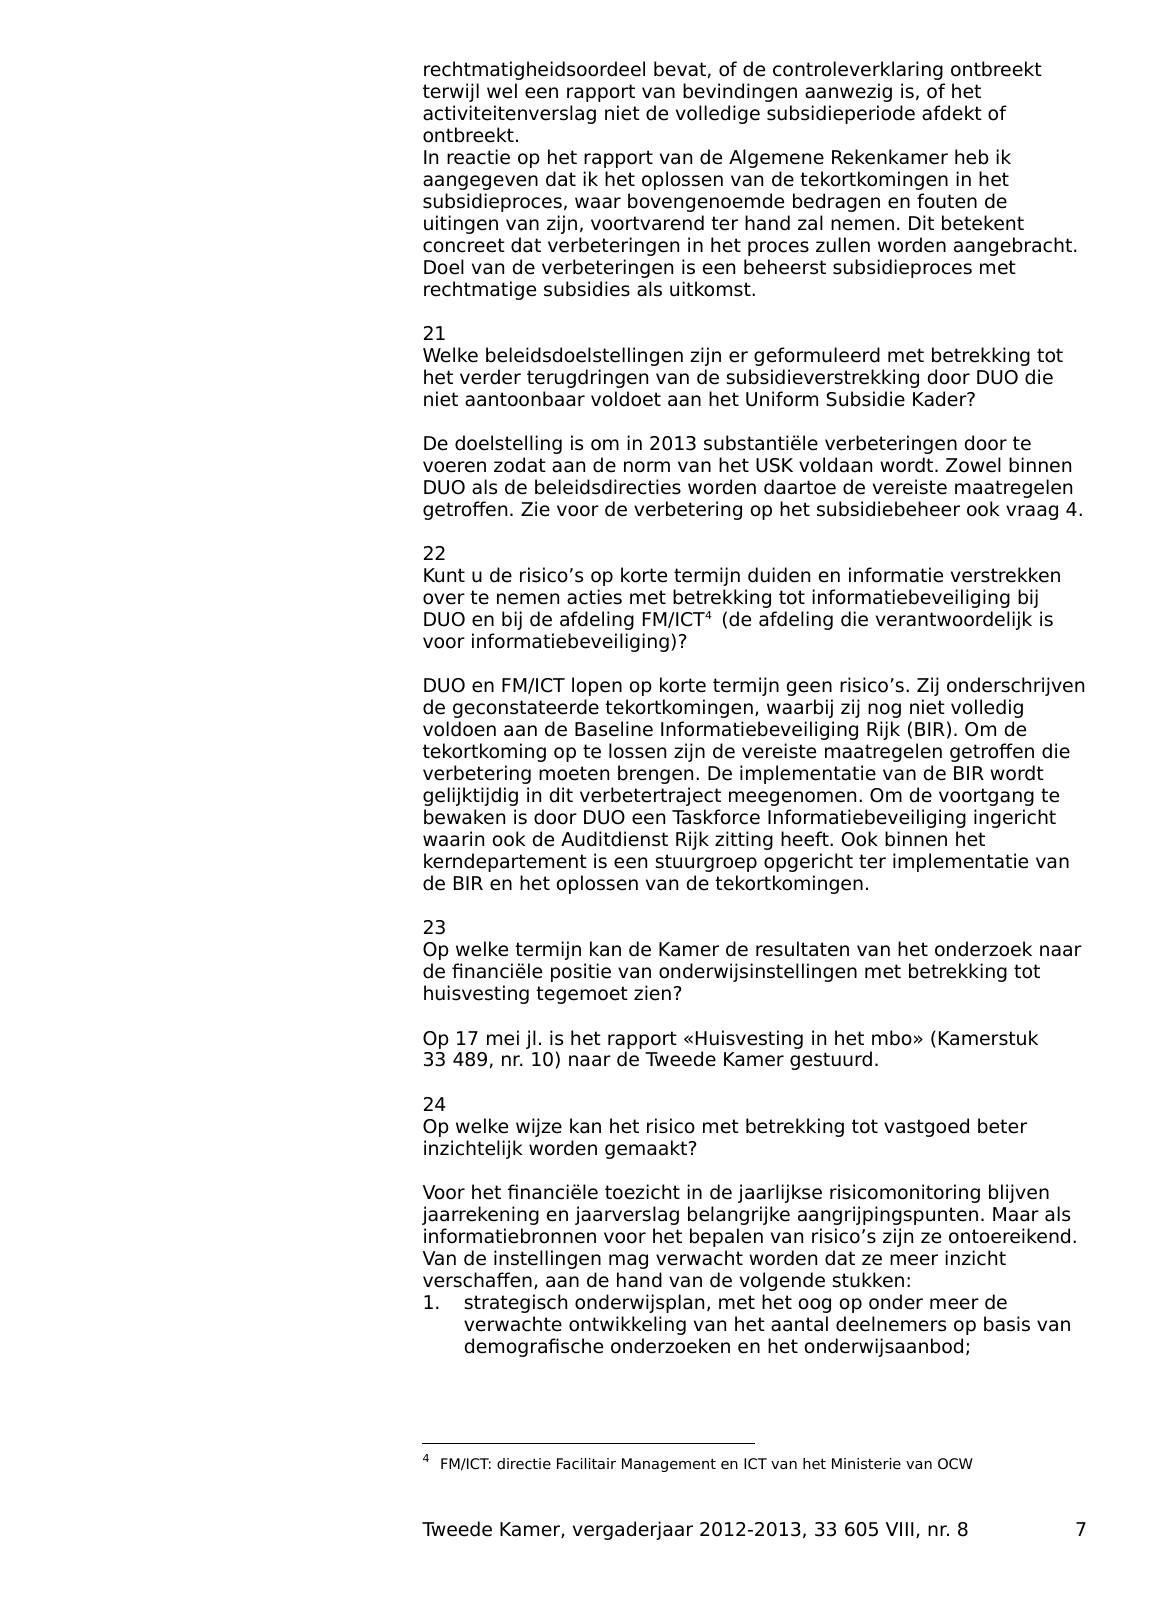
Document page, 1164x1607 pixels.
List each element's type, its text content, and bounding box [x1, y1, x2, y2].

text Op 17 mei jl. is het rapport «Huisvesting in het mbo» (Kamerstuk 33 489, nr. 10) naar de Tweede Kamer gestuurd. [422, 1027, 1087, 1071]
text 24 [422, 1093, 1087, 1116]
text FM/ICT: directie Facilitair Management en ICT van het Ministerie van OCW [422, 1452, 1087, 1474]
text De doelstelling is om in 2013 substantiële verbeteringen door te voeren zodat aan de norm van het USK voldaan wordt. Zowel binnen DUO als de beleidsdirecties worden daartoe de vereiste maatregelen getroffen. Zie voor de verbetering op het subsidiebeheer ook vraag 4. [422, 433, 1087, 521]
text 1. strategisch onderwijsplan, met het oog op onder meer de verwachte ontwikkeling van het aantal deelnemers op basis van demografische onderzoeken en het onderwijsaanbod; [422, 1292, 1087, 1357]
text DUO en FM/ICT lopen op korte termijn geen risico’s. Zij onderschrijven de geconstateerde tekortkomingen, waarbij zij nog niet volledig voldoen aan de Baseline Informatiebeveiliging Rijk (BIR). Om de tekortkoming op te lossen zijn de vereiste maatregelen getroffen die verbetering moeten brengen. De implementatie van de BIR wordt gelijktijdig in dit verbetertraject meegenomen. Om de voortgang te bewaken is door DUO een Taskforce Informatiebeveiliging ingericht waarin ook de Auditdienst Rijk zitting heeft. Ook binnen het kerndepartement is een stuurgroep opgericht ter implementatie van de BIR en het oplossen van de tekortkomingen. [422, 675, 1087, 895]
text In reactie op het rapport van de Algemene Rekenkamer heb ik aangegeven dat ik het oplossen van de tekortkomingen in het subsidieproces, waar bovengenoemde bedragen en fouten de uitingen van zijn, voortvarend ter hand zal nemen. Dit betekent concreet dat verbeteringen in het proces zullen worden aangebracht. Doel van de verbeteringen is een beheerst subsidieproces met rechtmatige subsidies als uitkomst. [422, 147, 1087, 301]
text Kunt u de risico’s op korte termijn duiden en informatie verstrekken over te nemen acties met betrekking tot informatiebeveiliging bij DUO en bij de afdeling FM/ICT (de afdeling die verantwoordelijk is voor informatiebeveiliging)? [422, 565, 1087, 653]
text 21 [422, 323, 1087, 345]
text Op welke termijn kan de Kamer de resultaten van het onderzoek naar de financiële positie van onderwijsinstellingen met betrekking tot huisvesting tegemoet zien? [422, 939, 1087, 1005]
text 23 [422, 917, 1087, 939]
text rechtmatigheidsoordeel bevat, of de controleverklaring ontbreekt terwijl wel een rapport van bevindingen aanwezig is, of het activiteitenverslag niet de volledige subsidieperiode afdekt of ontbreekt. [422, 59, 1087, 147]
text Voor het financiële toezicht in de jaarlijkse risicomonitoring blijven jaarrekening en jaarverslag belangrijke aangrijpingspunten. Maar als informatiebronnen voor het bepalen van risico’s zijn ze ontoereikend. Van de instellingen mag verwacht worden dat ze meer inzicht verschaffen, aan de hand van de volgende stukken: [422, 1182, 1087, 1292]
text Welke beleidsdoelstellingen zijn er geformuleerd met betrekking tot het verder terugdringen van de subsidieverstrekking door DUO die niet aantoonbaar voldoet aan het Uniform Subsidie Kader? [422, 345, 1087, 411]
text Op welke wijze kan het risico met betrekking tot vastgoed beter inzichtelijk worden gemaakt? [422, 1116, 1087, 1159]
text 22 [422, 543, 1087, 565]
